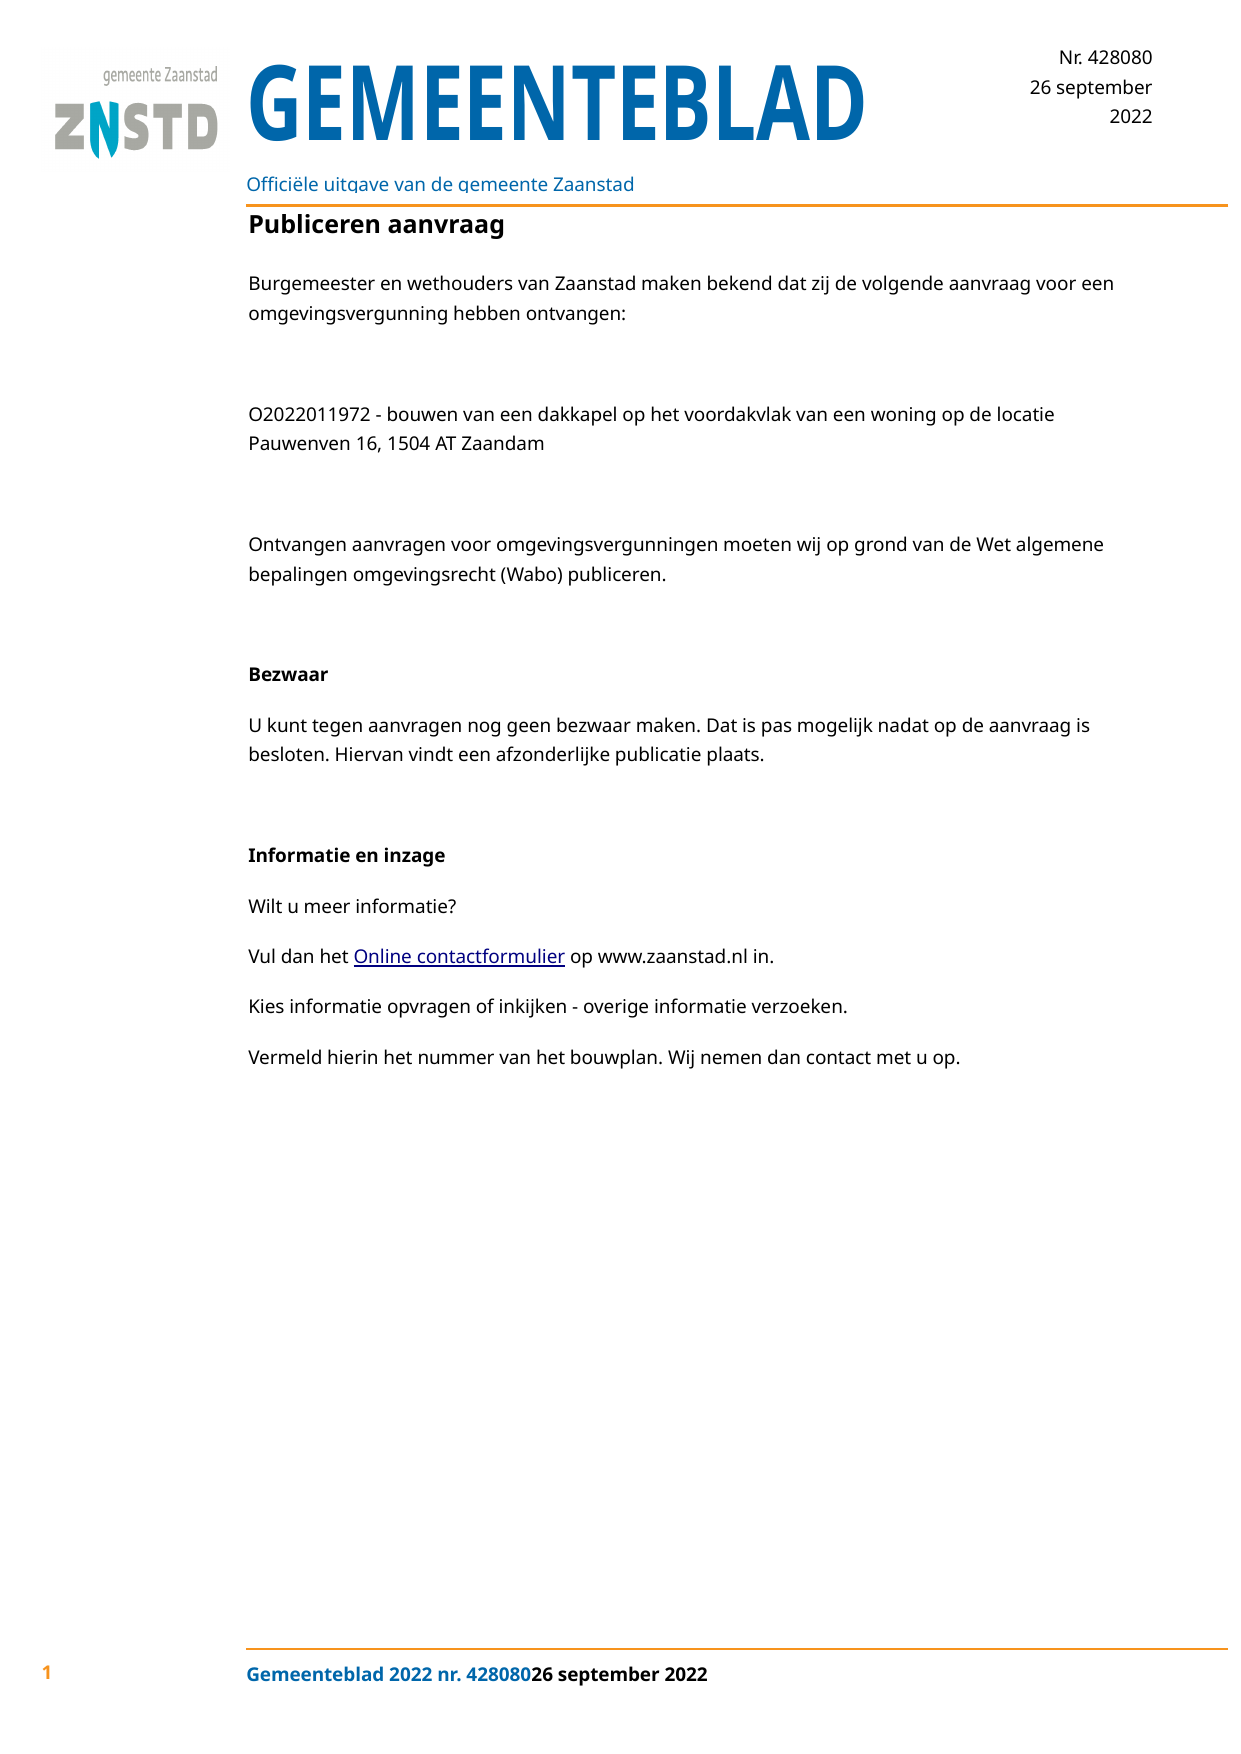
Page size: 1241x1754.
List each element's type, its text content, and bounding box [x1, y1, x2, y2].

text Burgemeester en wethouders van Zaanstad maken bekend dat zij de volgende aanvraag voor een omgevingsvergunning hebben ontvangen: [248, 270, 1152, 326]
text Vul dan het Online contactformulier op www.zaanstad.nl in. [248, 943, 1152, 969]
text Vermeld hierin het nummer van het bouwplan. Wij nemen dan contact met u op. [248, 1044, 1152, 1070]
text O2022011972 - bouwen van een dakkapel op het voordakvlak van een woning op de locatie Pauwenven 16, 1504 AT Zaandam [248, 401, 1152, 456]
text U kunt tegen aanvragen nog geen bezwaar maken. Dat is pas mogelijk nadat op de aanvraag is besloten. Hiervan vindt een afzonderlijke publicatie plaats. [248, 712, 1152, 767]
text Bezwaar [248, 662, 1152, 687]
text Ontvangen aanvragen voor omgevingsvergunningen moeten wij op grond van de Wet algemene bepalingen omgevingsrecht (Wabo) publiceren. [248, 531, 1152, 586]
text Publiceren aanvraag [248, 207, 1152, 241]
text Informatie en inzage [248, 842, 1152, 868]
text Wilt u meer informatie? [248, 893, 1152, 918]
picture [41, 47, 231, 172]
text Kies informatie opvragen of inkijken - overige informatie verzoeken. [248, 994, 1152, 1019]
